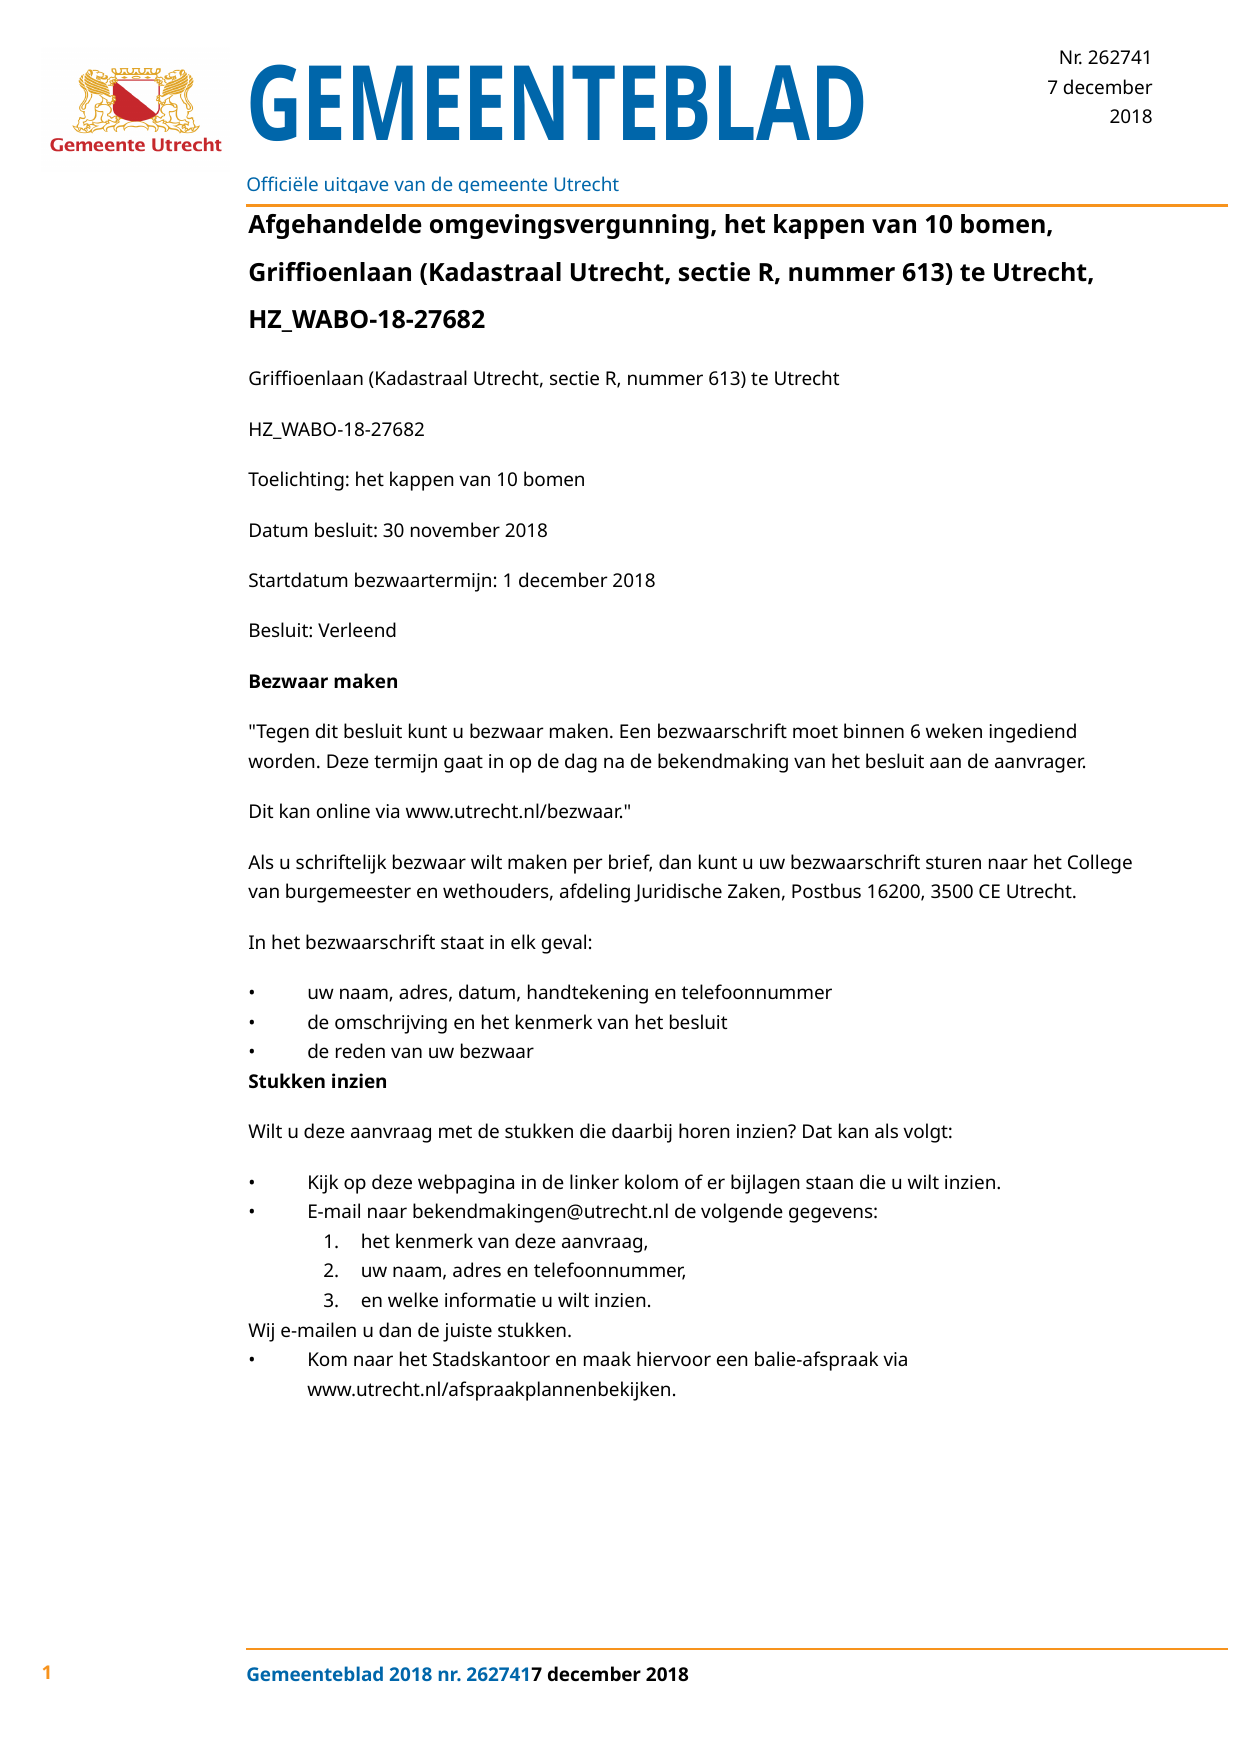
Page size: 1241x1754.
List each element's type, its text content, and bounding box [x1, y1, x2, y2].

list uw naam, adres, datum, handtekening en telefoonnummer [248, 979, 1152, 1005]
text Bezwaar maken [248, 668, 1152, 694]
list Kijk op deze webpagina in de linker kolom of er bijlagen staan die u wilt inzien. [248, 1169, 1152, 1194]
list E-mail naar bekendmakingen@utrecht.nl de volgende gegevens: [248, 1198, 1152, 1224]
text Toelichting: het kappen van 10 bomen [248, 466, 1152, 492]
picture [41, 47, 231, 172]
list Kom naar het Stadskantoor en maak hiervoor een balie-afspraak via www.utrecht.nl/afspraakplannenbekijken. [248, 1346, 1152, 1402]
text Afgehandelde omgevingsvergunning, het kappen van 10 bomen, Griffioenlaan (Kadastraal Utrecht, sectie R, nummer 613) te Utrecht, HZ_WABO-18-27682 [248, 207, 1152, 336]
list en welke informatie u wilt inzien. [323, 1287, 1152, 1313]
list het kenmerk van deze aanvraag, [323, 1228, 1152, 1254]
text Wilt u deze aanvraag met de stukken die daarbij horen inzien? Dat kan als volgt: [248, 1118, 1152, 1144]
text "Tegen dit besluit kunt u bezwaar maken. Een bezwaarschrift moet binnen 6 weken ingediend worden. Deze termijn gaat in op de dag na de bekendmaking van het besluit aan de aanvrager. [248, 718, 1152, 774]
text Griffioenlaan (Kadastraal Utrecht, sectie R, nummer 613) te Utrecht [248, 366, 1152, 391]
text Besluit: Verleend [248, 618, 1152, 643]
text Stukken inzien [248, 1068, 1152, 1094]
text Dit kan online via www.utrecht.nl/bezwaar." [248, 798, 1152, 824]
list uw naam, adres en telefoonnummer, [323, 1258, 1152, 1283]
list de reden van uw bezwaar [248, 1038, 1152, 1064]
text In het bezwaarschrift staat in elk geval: [248, 929, 1152, 954]
list de omschrijving en het kenmerk van het besluit [248, 1009, 1152, 1034]
text Wij e-mailen u dan de juiste stukken. [248, 1317, 1152, 1342]
text Startdatum bezwaartermijn: 1 december 2018 [248, 567, 1152, 593]
text Als u schriftelijk bezwaar wilt maken per brief, dan kunt u uw bezwaarschrift sturen naar het College van burgemeester en wethouders, afdeling Juridische Zaken, Postbus 16200, 3500 CE Utrecht. [248, 849, 1152, 904]
text HZ_WABO-18-27682 [248, 416, 1152, 442]
text Datum besluit: 30 november 2018 [248, 517, 1152, 542]
